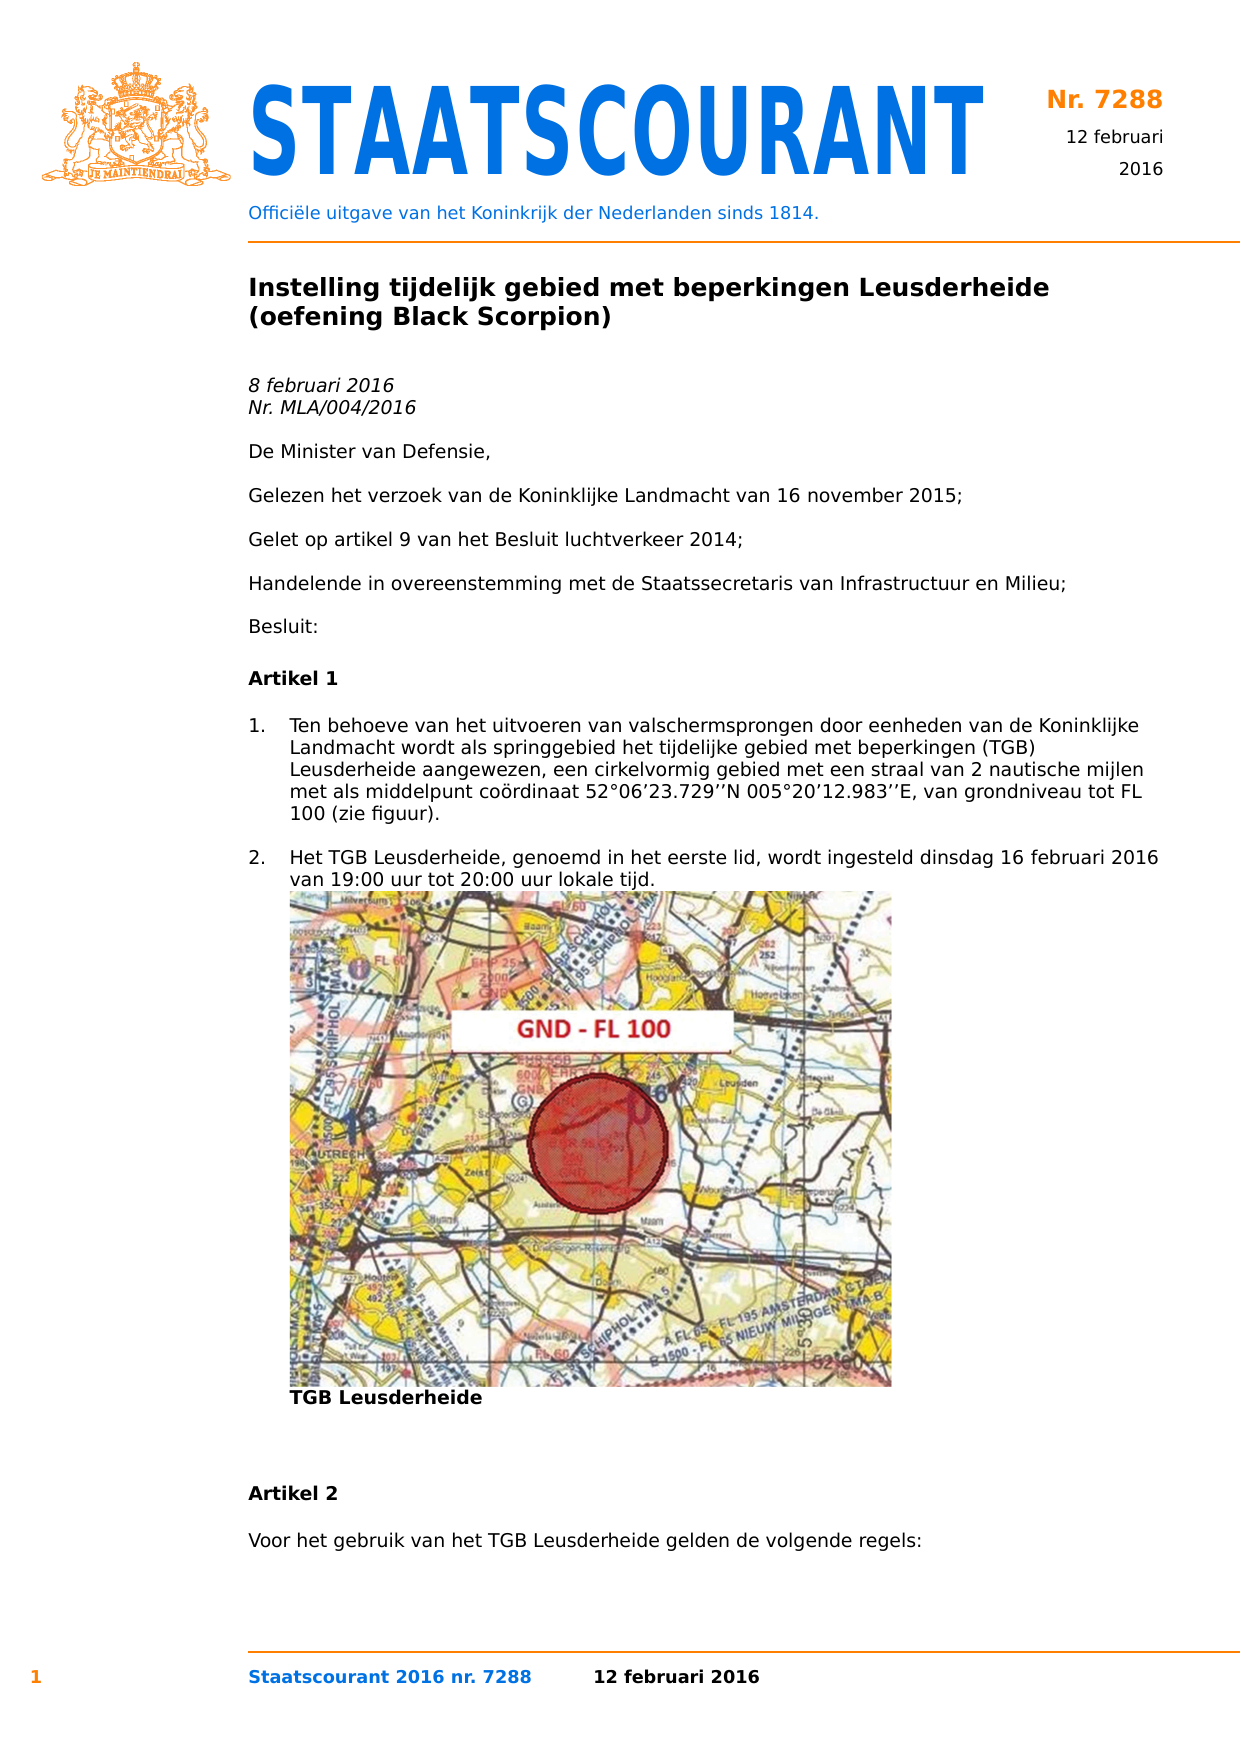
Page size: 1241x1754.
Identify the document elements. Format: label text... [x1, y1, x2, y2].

text De Minister van Defensie, [248, 441, 1163, 463]
subtitle Artikel 2 [248, 1483, 1163, 1505]
text TGB Leusderheide [289, 891, 1163, 1453]
picture [289, 891, 892, 1387]
text Handelende in overeenstemming met de Staatssecretaris van Infrastructuur en Milieu; [248, 572, 1163, 594]
picture [41, 62, 231, 186]
text 2. Het TGB Leusderheide, genoemd in het eerste lid, wordt ingesteld dinsdag 16 februari 2016 van 19:00 uur tot 20:00 uur lokale tijd. [248, 847, 1163, 891]
text Besluit: [248, 616, 1163, 638]
text 8 februari 2016 [248, 375, 1163, 397]
table_cell Officiële uitgave van het Koninkrijk der Nederlanden sinds 1814. [248, 203, 1240, 241]
text 1. Ten behoeve van het uitvoeren van valschermsprongen door eenheden van de Koninklijke Landmacht wordt als springgebied het tijdelijke gebied met beperkingen (TGB) Leusderheide aangewezen, een cirkelvormig gebied met een straal van 2 nautische mijlen met als middelpunt coördinaat 52°06’23.729’’N 005°20’12.983’’E, van grondniveau tot FL 100 (zie figuur). [248, 715, 1163, 825]
subtitle Artikel 1 [248, 668, 1163, 690]
table_cell 12 februari [998, 121, 1240, 153]
table_header STAATSCOURANT [248, 62, 998, 203]
text Nr. MLA/004/2016 [248, 397, 1163, 419]
subtitle Instelling tijdelijk gebied met beperkingen Leusderheide (oefening Black Scorpion) [248, 273, 1163, 331]
text Voor het gebruik van het TGB Leusderheide gelden de volgende regels: [248, 1530, 1163, 1552]
table_header Nr. 7288 [998, 62, 1240, 121]
text Gelet op artikel 9 van het Besluit luchtverkeer 2014; [248, 529, 1163, 551]
text Gelezen het verzoek van de Koninklijke Landmacht van 16 november 2015; [248, 485, 1163, 507]
table_cell 2016 [998, 153, 1240, 203]
table_header [25, 62, 248, 241]
